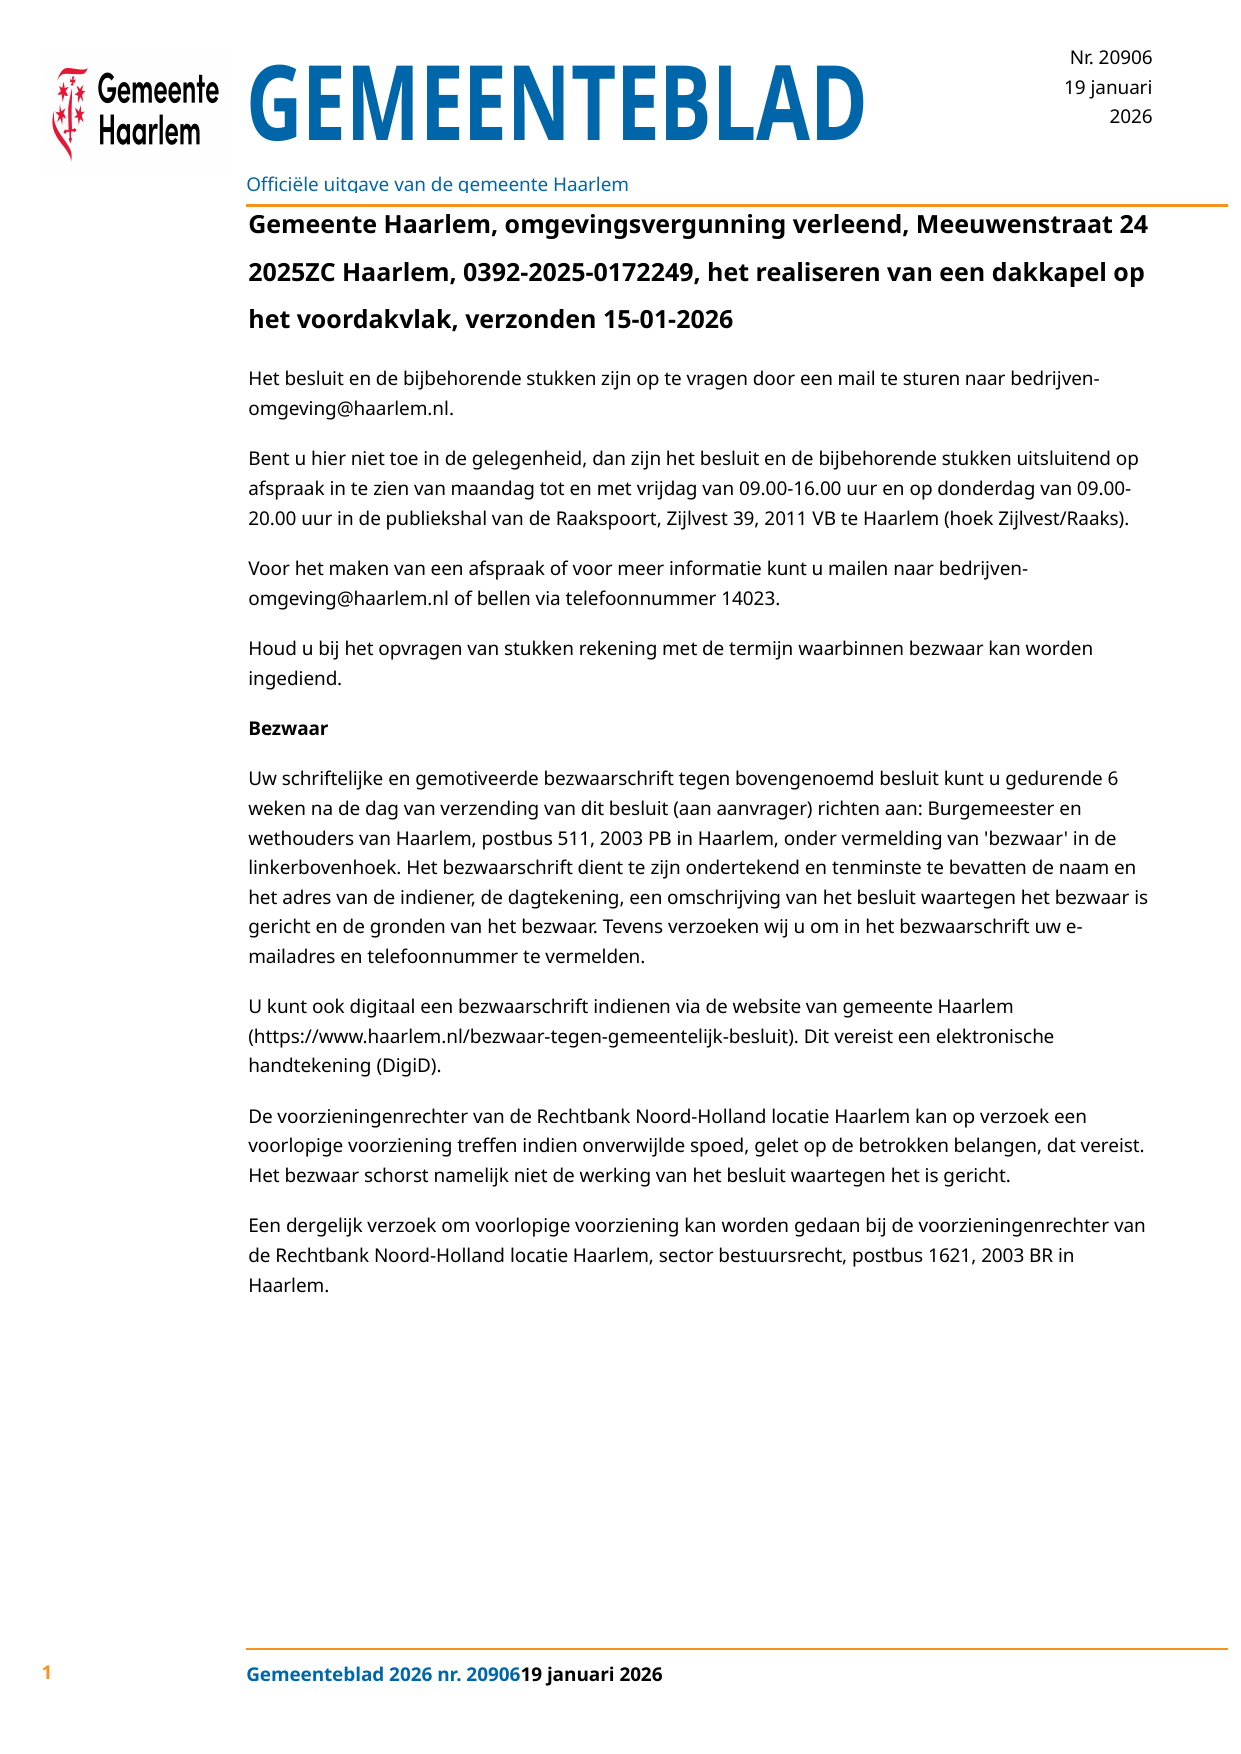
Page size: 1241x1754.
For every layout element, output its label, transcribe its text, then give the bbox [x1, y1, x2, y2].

text Bezwaar [248, 715, 1152, 741]
text Het besluit en de bijbehorende stukken zijn op te vragen door een mail te sturen naar bedrijven-omgeving@haarlem.nl. [248, 366, 1152, 421]
text Uw schriftelijke en gemotiveerde bezwaarschrift tegen bovengenoemd besluit kunt u gedurende 6 weken na de dag van verzending van dit besluit (aan aanvrager) richten aan: Burgemeester en wethouders van Haarlem, postbus 511, 2003 PB in Haarlem, onder vermelding van 'bezwaar' in de linkerbovenhoek. Het bezwaarschrift dient te zijn ondertekend en tenminste te bevatten de naam en het adres van de indiener, de dagtekening, een omschrijving van het besluit waartegen het bezwaar is gericht en de gronden van het bezwaar. Tevens verzoeken wij u om in het bezwaarschrift uw e-mailadres en telefoonnummer te vermelden. [248, 766, 1152, 969]
text Bent u hier niet toe in de gelegenheid, dan zijn het besluit en de bijbehorende stukken uitsluitend op afspraak in te zien van maandag tot en met vrijdag van 09.00-16.00 uur en op donderdag van 09.00-20.00 uur in de publiekshal van de Raakspoort, Zijlvest 39, 2011 VB te Haarlem (hoek Zijlvest/Raaks). [248, 446, 1152, 530]
text Een dergelijk verzoek om voorlopige voorziening kan worden gedaan bij de voorzieningenrechter van de Rechtbank Noord-Holland locatie Haarlem, sector bestuursrecht, postbus 1621, 2003 BR in Haarlem. [248, 1213, 1152, 1297]
text Houd u bij het opvragen van stukken rekening met de termijn waarbinnen bezwaar kan worden ingediend. [248, 635, 1152, 690]
text U kunt ook digitaal een bezwaarschrift indienen via de website van gemeente Haarlem (https://www.haarlem.nl/bezwaar-tegen-gemeentelijk-besluit). Dit vereist een elektronische handtekening (DigiD). [248, 993, 1152, 1078]
picture [41, 47, 231, 172]
text De voorzieningenrechter van de Rechtbank Noord-Holland locatie Haarlem kan op verzoek een voorlopige voorziening treffen indien onverwijlde spoed, gelet op de betrokken belangen, dat vereist. Het bezwaar schorst namelijk niet de werking van het besluit waartegen het is gericht. [248, 1103, 1152, 1188]
text Gemeente Haarlem, omgevingsvergunning verleend, Meeuwenstraat 24 2025ZC Haarlem, 0392-2025-0172249, het realiseren van een dakkapel op het voordakvlak, verzonden 15-01-2026 [248, 207, 1152, 336]
text Voor het maken van een afspraak of voor meer informatie kunt u mailen naar bedrijven-omgeving@haarlem.nl of bellen via telefoonnummer 14023. [248, 555, 1152, 610]
